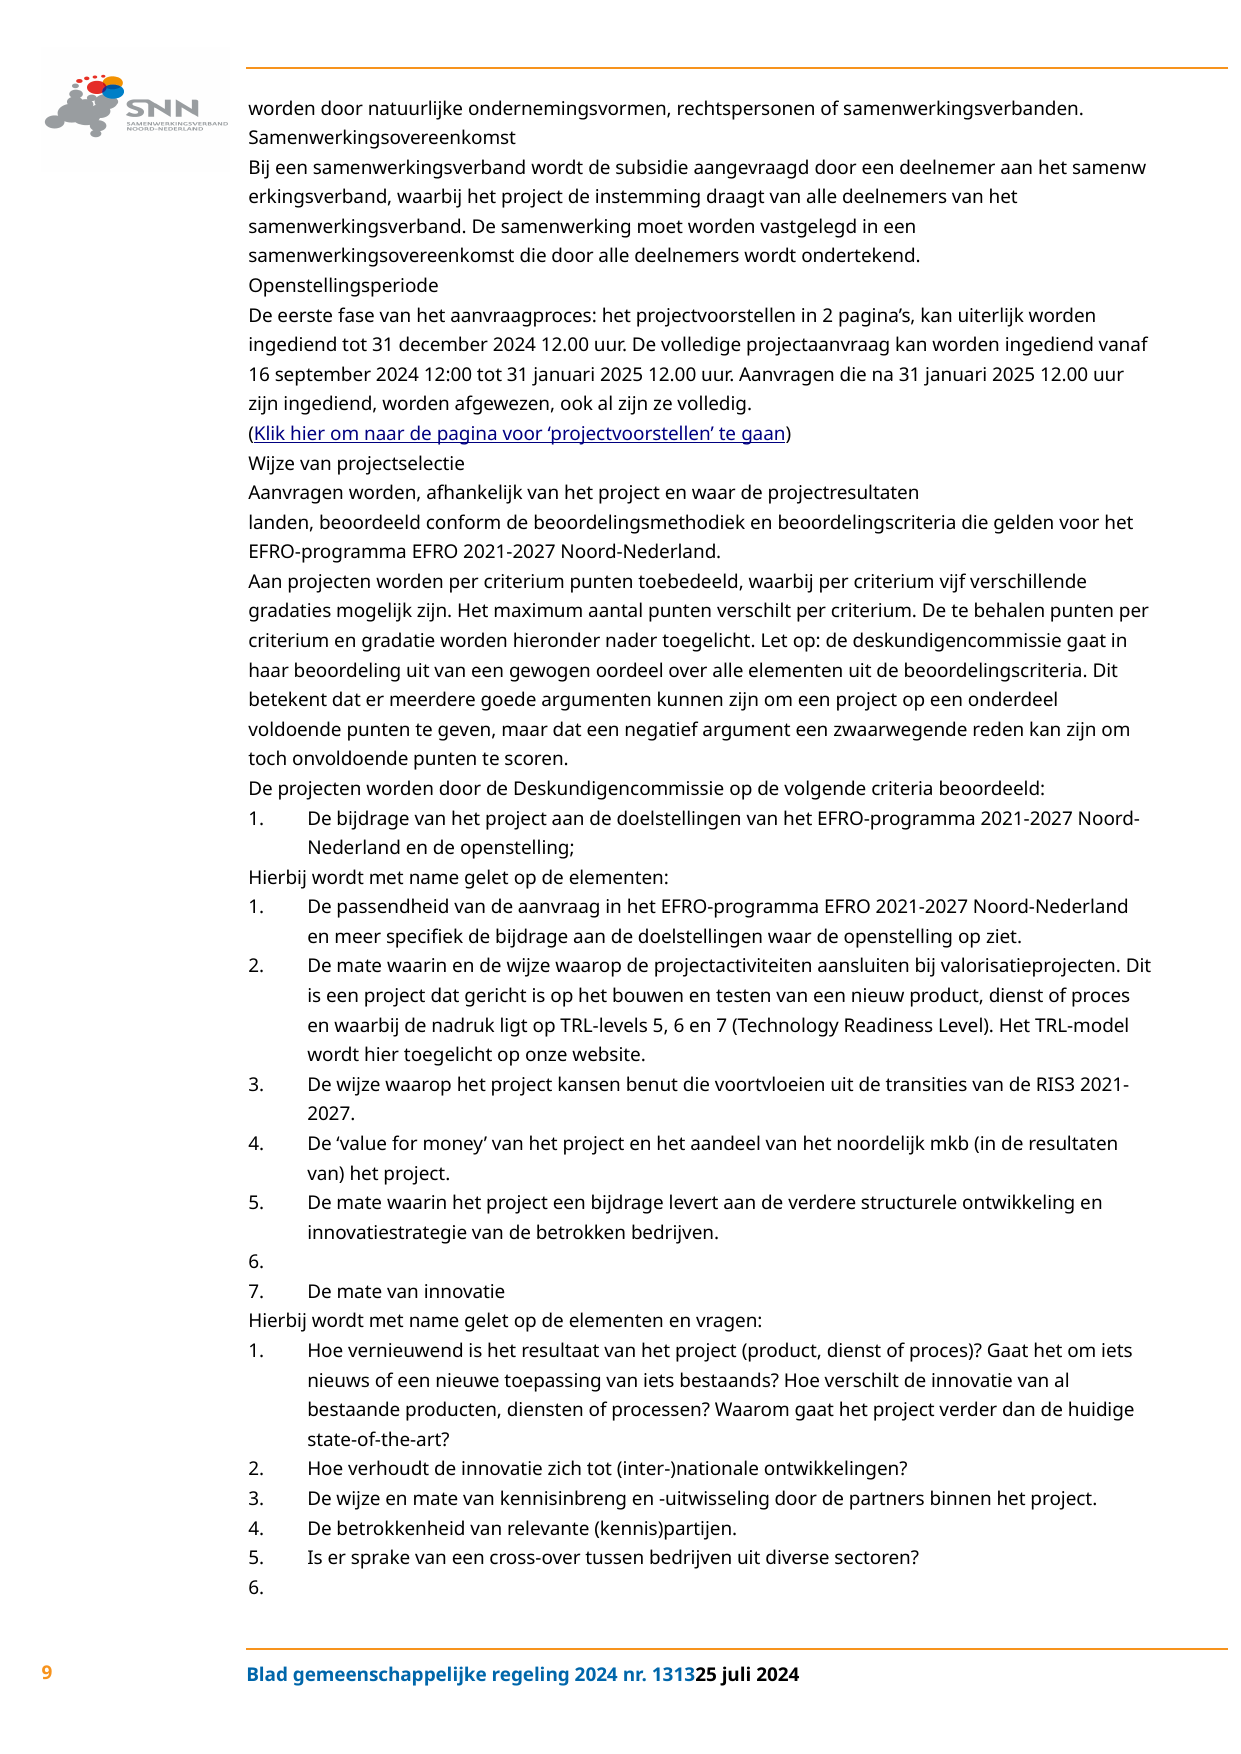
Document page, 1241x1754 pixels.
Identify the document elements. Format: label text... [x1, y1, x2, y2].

list Hoe verhoudt de innovatie zich tot (inter-)nationale ontwikkelingen? [248, 1456, 1152, 1481]
text Aan projecten worden per criterium punten toebedeeld, waarbij per criterium vijf verschillende gradaties mogelijk zijn. Het maximum aantal punten verschilt per criterium. De te behalen punten per criterium en gradatie worden hieronder nader toegelicht. Let op: de deskundigencommissie gaat in haar beoordeling uit van een gewogen oordeel over alle elementen uit de beoordelingscriteria. Dit betekent dat er meerdere goede argumenten kunnen zijn om een project op een onderdeel voldoende punten te geven, maar dat een negatief argument een zwaarwegende reden kan zijn om toch onvoldoende punten te scoren. [248, 568, 1152, 771]
text Wijze van projectselectie [248, 450, 1152, 476]
list Hoe vernieuwend is het resultaat van het project (product, dienst of proces)? Gaat het om iets nieuws of een nieuwe toepassing van iets bestaands? Hoe verschilt de innovatie van al bestaande producten, diensten of processen? Waarom gaat het project verder dan de huidige state-of-the-art? [248, 1337, 1152, 1452]
text Aanvragen worden, afhankelijk van het project en waar de projectresultaten landen, beoordeeld conform de beoordelingsmethodiek en beoordelingscriteria die gelden voor het EFRO-programma EFRO 2021-2027 Noord-Nederland. [248, 479, 1152, 564]
text De eerste fase van het aanvraagproces: het projectvoorstellen in 2 pagina’s, kan uiterlijk worden ingediend tot 31 december 2024 12.00 uur. De volledige projectaanvraag kan worden ingediend vanaf 16 september 2024 12:00 tot 31 januari 2025 12.00 uur. Aanvragen die na 31 januari 2025 12.00 uur zijn ingediend, worden afgewezen, ook al zijn ze volledig. [248, 302, 1152, 416]
text worden door natuurlijke ondernemingsvormen, rechtspersonen of samenwerkingsverbanden. [248, 95, 1152, 121]
text Hierbij wordt met name gelet op de elementen en vragen: [248, 1308, 1152, 1333]
list De wijze waarop het project kansen benut die voortvloeien uit de transities van de RIS3 2021-2027. [248, 1071, 1152, 1126]
list De ‘value for money’ van het project en het aandeel van het noordelijk mkb (in de resultaten van) het project. [248, 1130, 1152, 1186]
text Hierbij wordt met name gelet op de elementen: [248, 864, 1152, 890]
text Samenwerkingsovereenkomst [248, 124, 1152, 150]
text Bij een samenwerkingsverband wordt de subsidie aangevraagd door een deelnemer aan het samenwerkingsverband, waarbij het project de instemming draagt van alle deelnemers van het samenwerkingsverband. De samenwerking moet worden vastgelegd in een samenwerkingsovereenkomst die door alle deelnemers wordt ondertekend. [248, 154, 1152, 268]
list De mate van innovatie [248, 1278, 1152, 1304]
list De wijze en mate van kennisinbreng en -uitwisseling door de partners binnen het project. [248, 1485, 1152, 1511]
list De betrokkenheid van relevante (kennis)partijen. [248, 1515, 1152, 1541]
list De passendheid van de aanvraag in het EFRO-programma EFRO 2021-2027 Noord-Nederland en meer specifiek de bijdrage aan de doelstellingen waar de openstelling op ziet. [248, 893, 1152, 949]
list De mate waarin en de wijze waarop de projectactiviteiten aansluiten bij valorisatieprojecten. Dit is een project dat gericht is op het bouwen en testen van een nieuw product, dienst of proces en waarbij de nadruk ligt op TRL-levels 5, 6 en 7 (Technology Readiness Level). Het TRL-model wordt hier toegelicht op onze website. [248, 953, 1152, 1067]
text Openstellingsperiode [248, 272, 1152, 298]
list Is er sprake van een cross-over tussen bedrijven uit diverse sectoren? [248, 1544, 1152, 1570]
list De mate waarin het project een bijdrage levert aan de verdere structurele ontwikkeling en innovatiestrategie van de betrokken bedrijven. [248, 1189, 1152, 1245]
text De projecten worden door de Deskundigencommissie op de volgende criteria beoordeeld: [248, 775, 1152, 801]
text (Klik hier om naar de pagina voor ‘projectvoorstellen’ te gaan) [248, 420, 1152, 446]
list De bijdrage van het project aan de doelstellingen van het EFRO-programma 2021-2027 Noord-Nederland en de openstelling; [248, 805, 1152, 860]
picture [41, 47, 231, 172]
